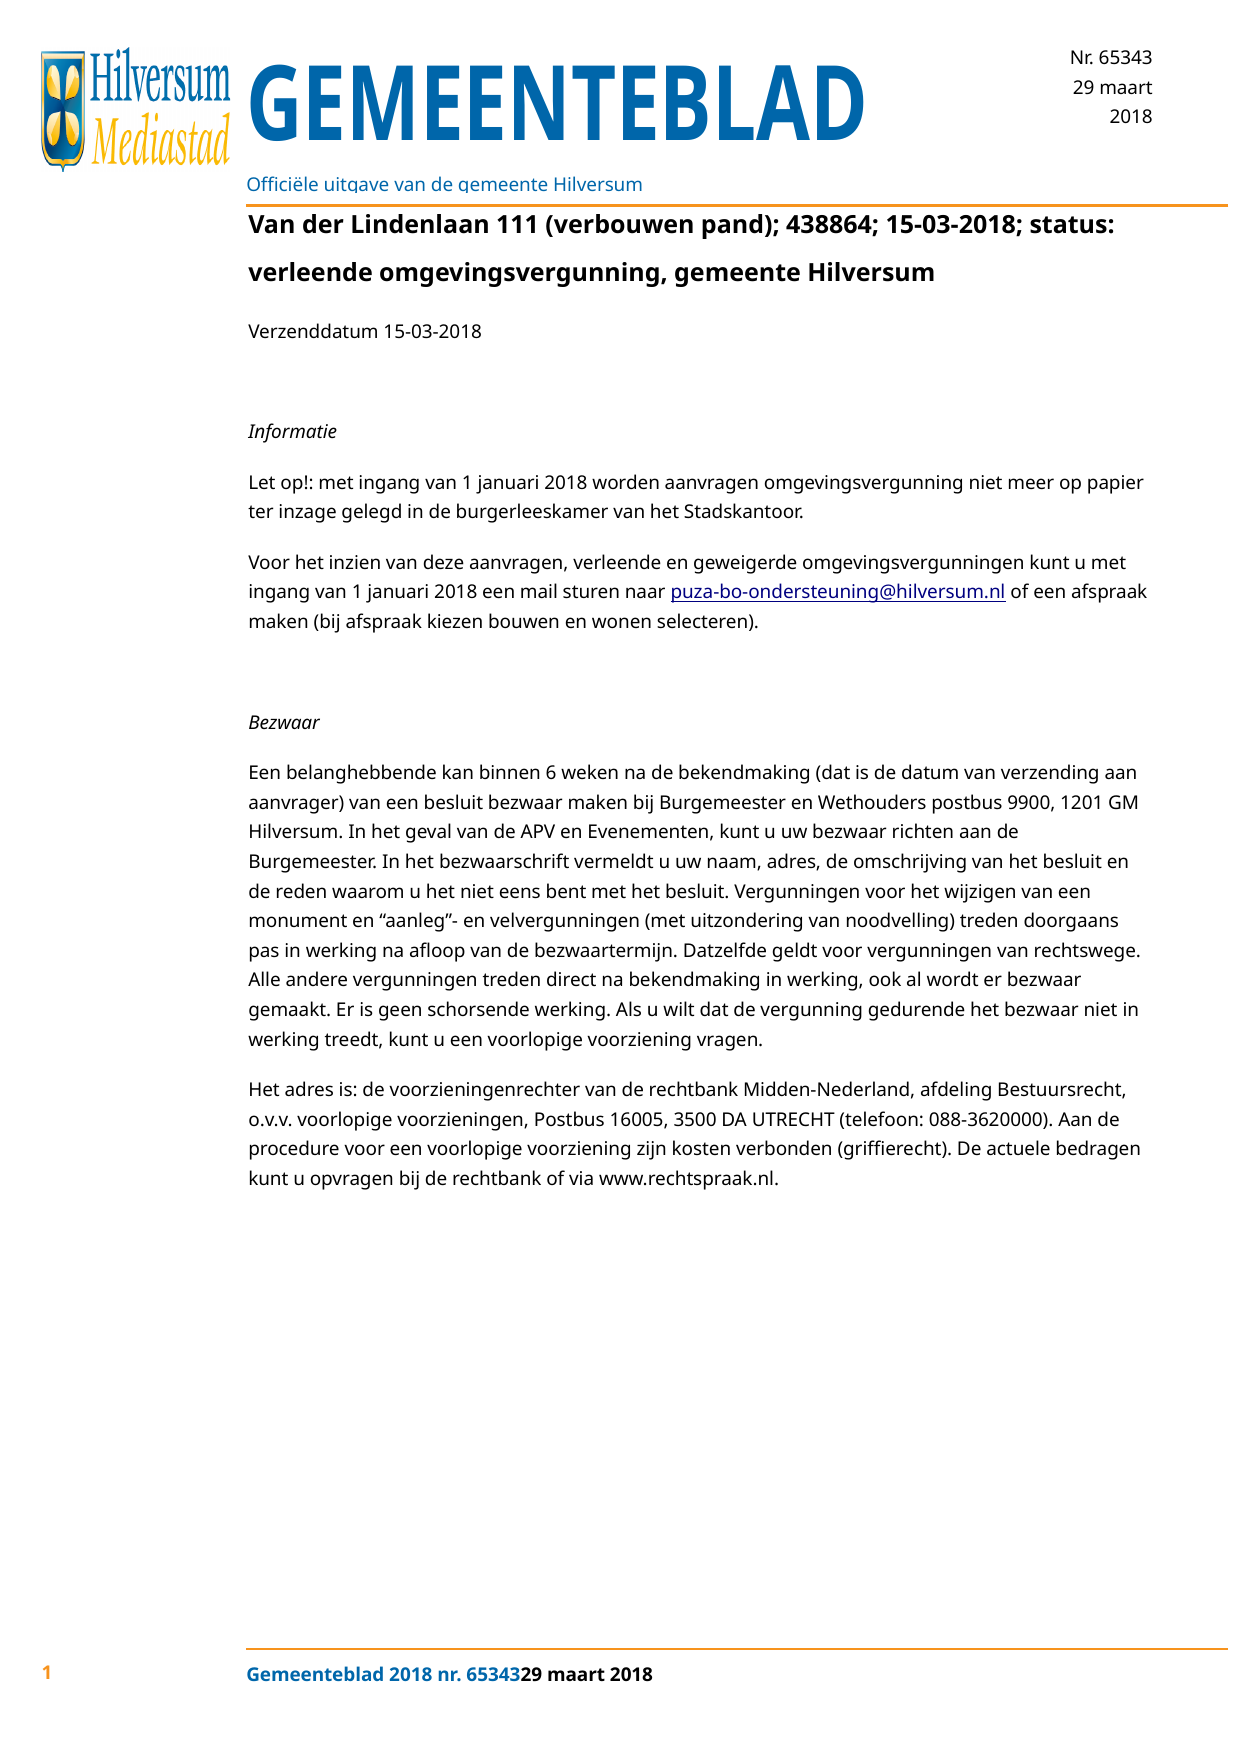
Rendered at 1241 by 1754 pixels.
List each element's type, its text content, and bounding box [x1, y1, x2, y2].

text Een belanghebbende kan binnen 6 weken na de bekendmaking (dat is de datum van verzending aan aanvrager) van een besluit bezwaar maken bij Burgemeester en Wethouders postbus 9900, 1201 GM Hilversum. In het geval van de APV en Evenementen, kunt u uw bezwaar richten aan de Burgemeester. In het bezwaarschrift vermeldt u uw naam, adres, de omschrijving van het besluit en de reden waarom u het niet eens bent met het besluit. Vergunningen voor het wijzigen van een monument en “aanleg”- en velvergunningen (met uitzondering van noodvelling) treden doorgaans pas in werking na afloop van de bezwaartermijn. Datzelfde geldt voor vergunningen van rechtswege. Alle andere vergunningen treden direct na bekendmaking in werking, ook al wordt er bezwaar gemaakt. Er is geen schorsende werking. Als u wilt dat de vergunning gedurende het bezwaar niet in werking treedt, kunt u een voorlopige voorziening vragen. [248, 759, 1152, 1052]
text Verzenddatum 15-03-2018 [248, 318, 1152, 344]
text Het adres is: de voorzieningenrechter van de rechtbank Midden-Nederland, afdeling Bestuursrecht, o.v.v. voorlopige voorzieningen, Postbus 16005, 3500 DA UTRECHT (telefoon: 088-3620000). Aan de procedure voor een voorlopige voorziening zijn kosten verbonden (griffierecht). De actuele bedragen kunt u opvragen bij de rechtbank of via www.rechtspraak.nl. [248, 1076, 1152, 1191]
text Informatie [248, 419, 1152, 444]
text Bezwaar [248, 709, 1152, 735]
picture [41, 47, 231, 172]
text Van der Lindenlaan 111 (verbouwen pand); 438864; 15-03-2018; status: verleende omgevingsvergunning, gemeente Hilversum [248, 207, 1152, 288]
text Let op!: met ingang van 1 januari 2018 worden aanvragen omgevingsvergunning niet meer op papier ter inzage gelegd in de burgerleeskamer van het Stadskantoor. [248, 469, 1152, 524]
text Voor het inzien van deze aanvragen, verleende en geweigerde omgevingsvergunningen kunt u met ingang van 1 januari 2018 een mail sturen naar puza-bo-ondersteuning@hilversum.nl of een afspraak maken (bij afspraak kiezen bouwen en wonen selecteren). [248, 549, 1152, 634]
